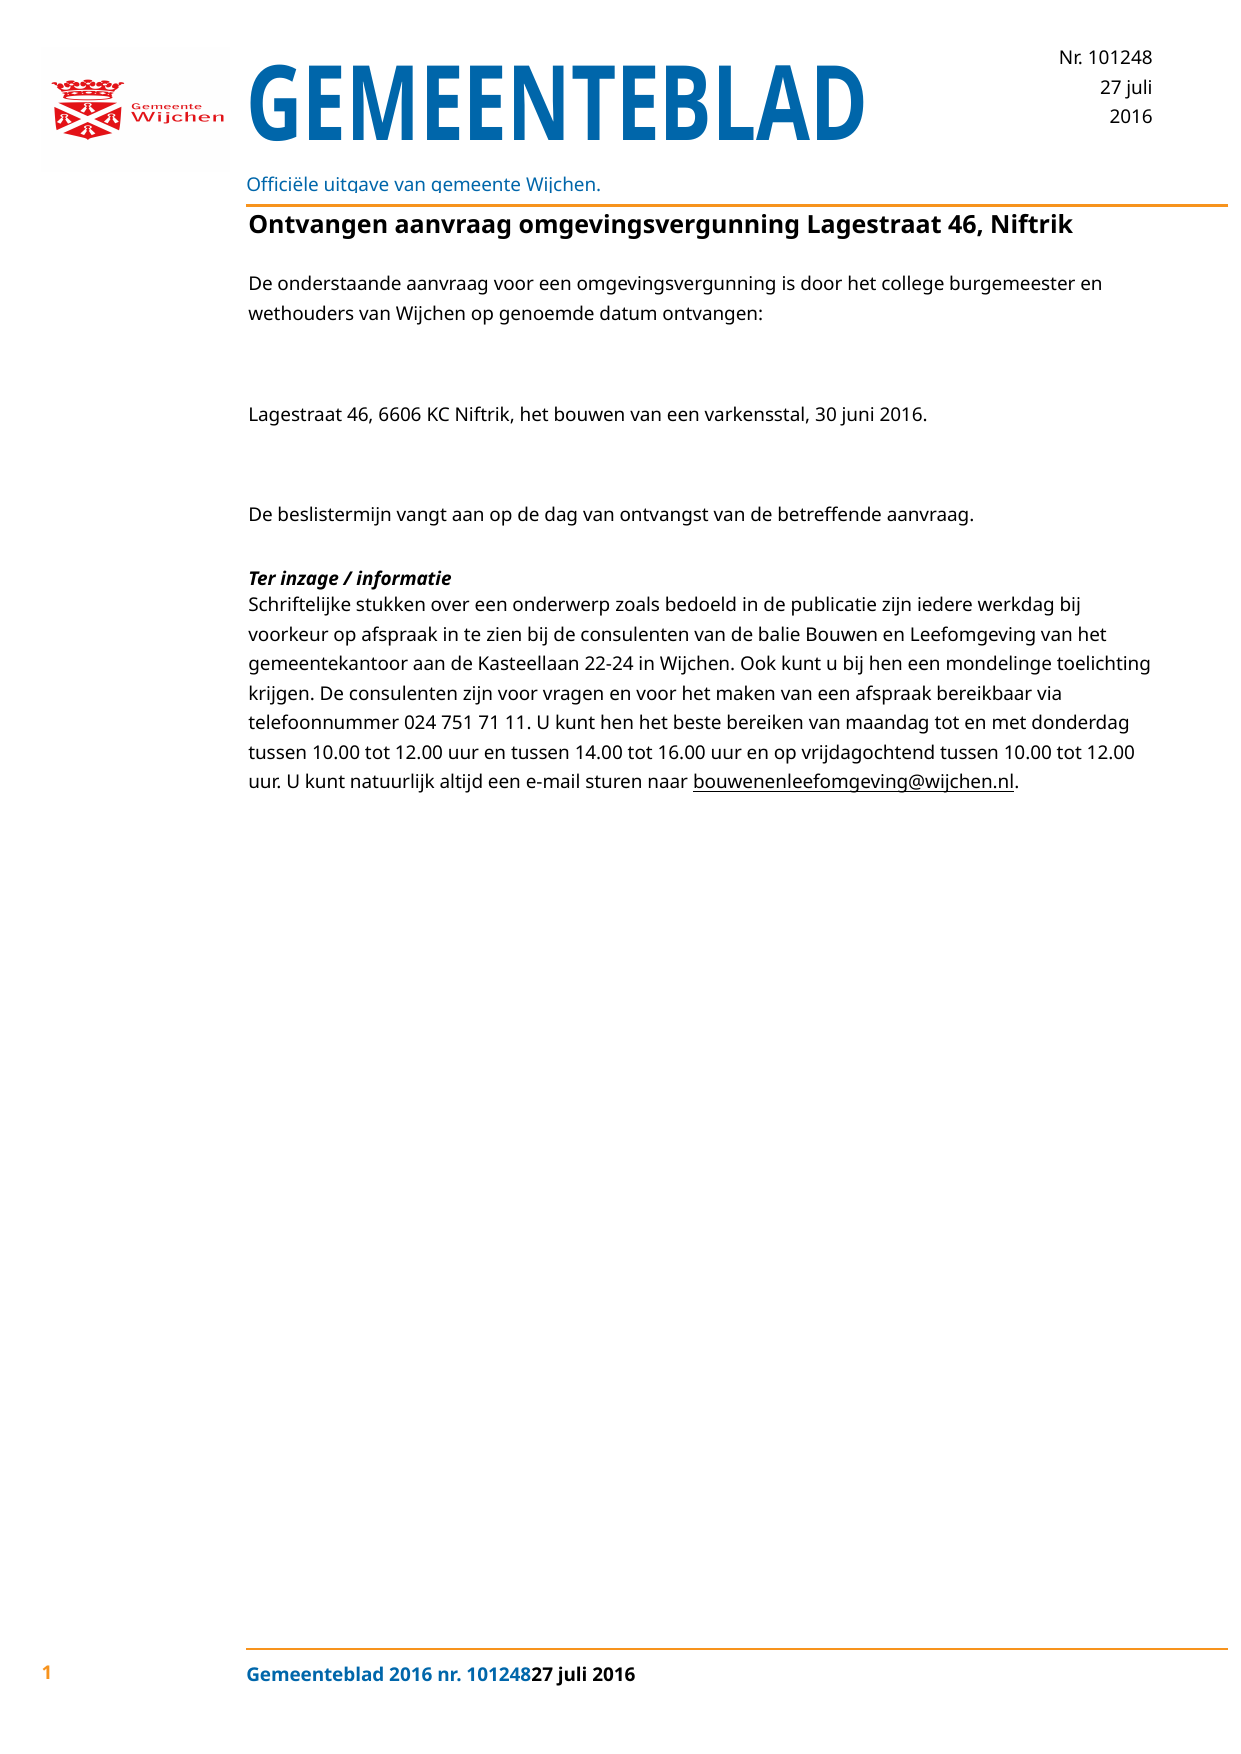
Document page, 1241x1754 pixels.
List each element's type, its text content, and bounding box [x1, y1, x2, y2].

text Schriftelijke stukken over een onderwerp zoals bedoeld in de publicatie zijn iedere werkdag bij voorkeur op afspraak in te zien bij de consulenten van de balie Bouwen en Leefomgeving van het gemeentekantoor aan de Kasteellaan 22-24 in Wijchen. Ook kunt u bij hen een mondelinge toelichting krijgen. De consulenten zijn voor vragen en voor het maken van een afspraak bereikbaar via telefoonnummer 024 751 71 11. U kunt hen het beste bereiken van maandag tot en met donderdag tussen 10.00 tot 12.00 uur en tussen 14.00 tot 16.00 uur en op vrijdagochtend tussen 10.00 tot 12.00 uur. U kunt natuurlijk altijd een e-mail sturen naar bouwenenleefomgeving@wijchen.nl. [248, 591, 1152, 794]
text Ter inzage / informatie [248, 566, 1152, 591]
text Ontvangen aanvraag omgevingsvergunning Lagestraat 46, Niftrik [248, 207, 1152, 241]
text Lagestraat 46, 6606 KC Niftrik, het bouwen van een varkensstal, 30 juni 2016. [248, 401, 1152, 426]
picture [41, 47, 231, 172]
text De beslistermijn vangt aan op de dag van ontvangst van de betreffende aanvraag. [248, 502, 1152, 527]
text De onderstaande aanvraag voor een omgevingsvergunning is door het college burgemeester en wethouders van Wijchen op genoemde datum ontvangen: [248, 270, 1152, 326]
